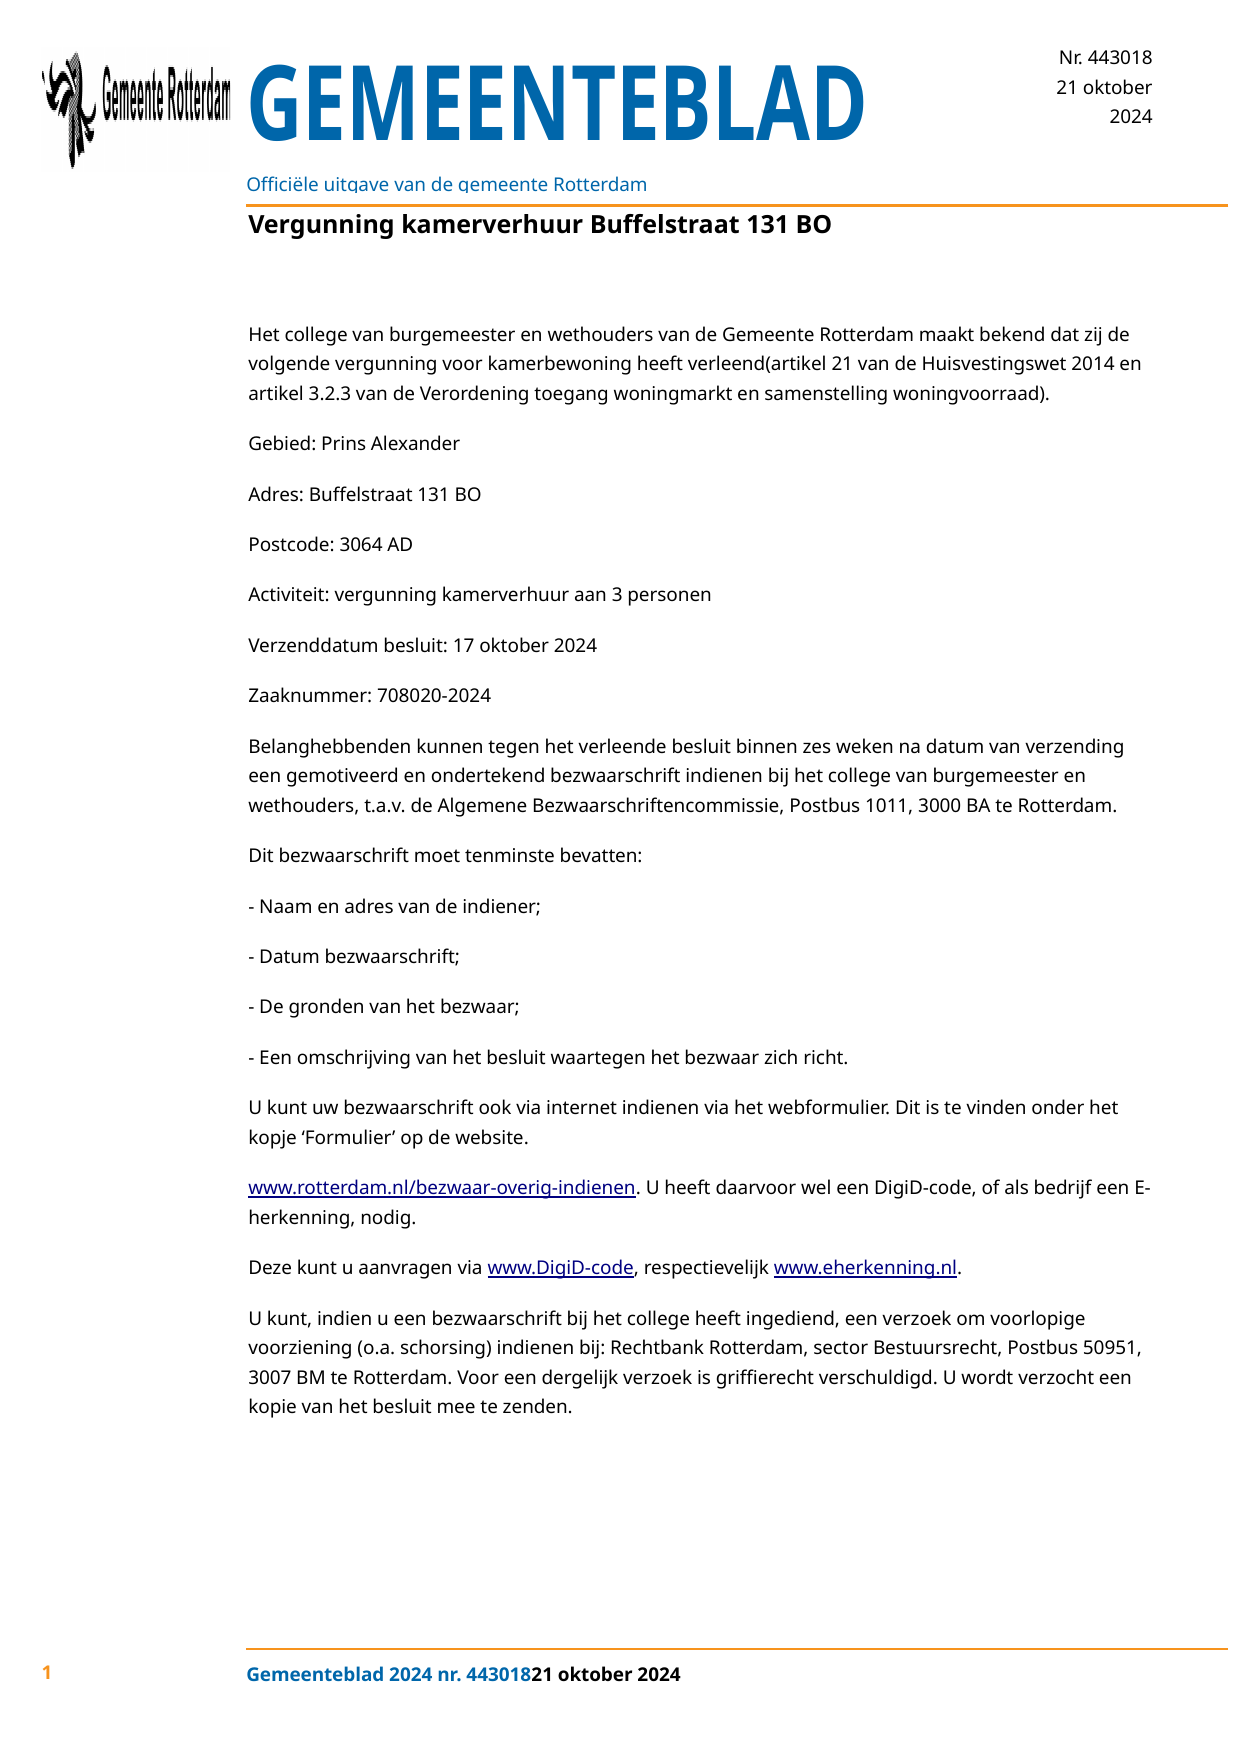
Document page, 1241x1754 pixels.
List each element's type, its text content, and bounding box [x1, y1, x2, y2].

text Dit bezwaarschrift moet tenminste bevatten: [248, 842, 1152, 868]
text U kunt uw bezwaarschrift ook via internet indienen via het webformulier. Dit is te vinden onder het kopje ‘Formulier’ op de website. [248, 1094, 1152, 1150]
text - Een omschrijving van het besluit waartegen het bezwaar zich richt. [248, 1044, 1152, 1070]
text - De gronden van het bezwaar; [248, 994, 1152, 1019]
text Verzenddatum besluit: 17 oktober 2024 [248, 632, 1152, 658]
text Vergunning kamerverhuur Buffelstraat 131 BO [248, 207, 1152, 241]
text Het college van burgemeester en wethouders van de Gemeente Rotterdam maakt bekend dat zij de volgende vergunning voor kamerbewoning heeft verleend(artikel 21 van de Huisvestingswet 2014 en artikel 3.2.3 van de Verordening toegang woningmarkt en samenstelling woningvoorraad). [248, 321, 1152, 406]
text Postcode: 3064 AD [248, 531, 1152, 557]
text Zaaknummer: 708020-2024 [248, 682, 1152, 708]
text Deze kunt u aanvragen via www.DigiD-code, respectievelijk www.eherkenning.nl. [248, 1254, 1152, 1280]
text Activiteit: vergunning kamerverhuur aan 3 personen [248, 582, 1152, 607]
text U kunt, indien u een bezwaarschrift bij het college heeft ingediend, een verzoek om voorlopige voorziening (o.a. schorsing) indienen bij: Rechtbank Rotterdam, sector Bestuursrecht, Postbus 50951, 3007 BM te Rotterdam. Voor een dergelijk verzoek is griffierecht verschuldigd. U wordt verzocht een kopie van het besluit mee te zenden. [248, 1305, 1152, 1419]
text Belanghebbenden kunnen tegen het verleende besluit binnen zes weken na datum van verzending een gemotiveerd en ondertekend bezwaarschrift indienen bij het college van burgemeester en wethouders, t.a.v. de Algemene Bezwaarschriftencommissie, Postbus 1011, 3000 BA te Rotterdam. [248, 733, 1152, 818]
text Adres: Buffelstraat 131 BO [248, 481, 1152, 506]
text www.rotterdam.nl/bezwaar-overig-indienen. U heeft daarvoor wel een DigiD-code, of als bedrijf een E-herkenning, nodig. [248, 1174, 1152, 1230]
text - Naam en adres van de indiener; [248, 893, 1152, 918]
picture [41, 47, 231, 172]
text Gebied: Prins Alexander [248, 430, 1152, 456]
text - Datum bezwaarschrift; [248, 943, 1152, 969]
